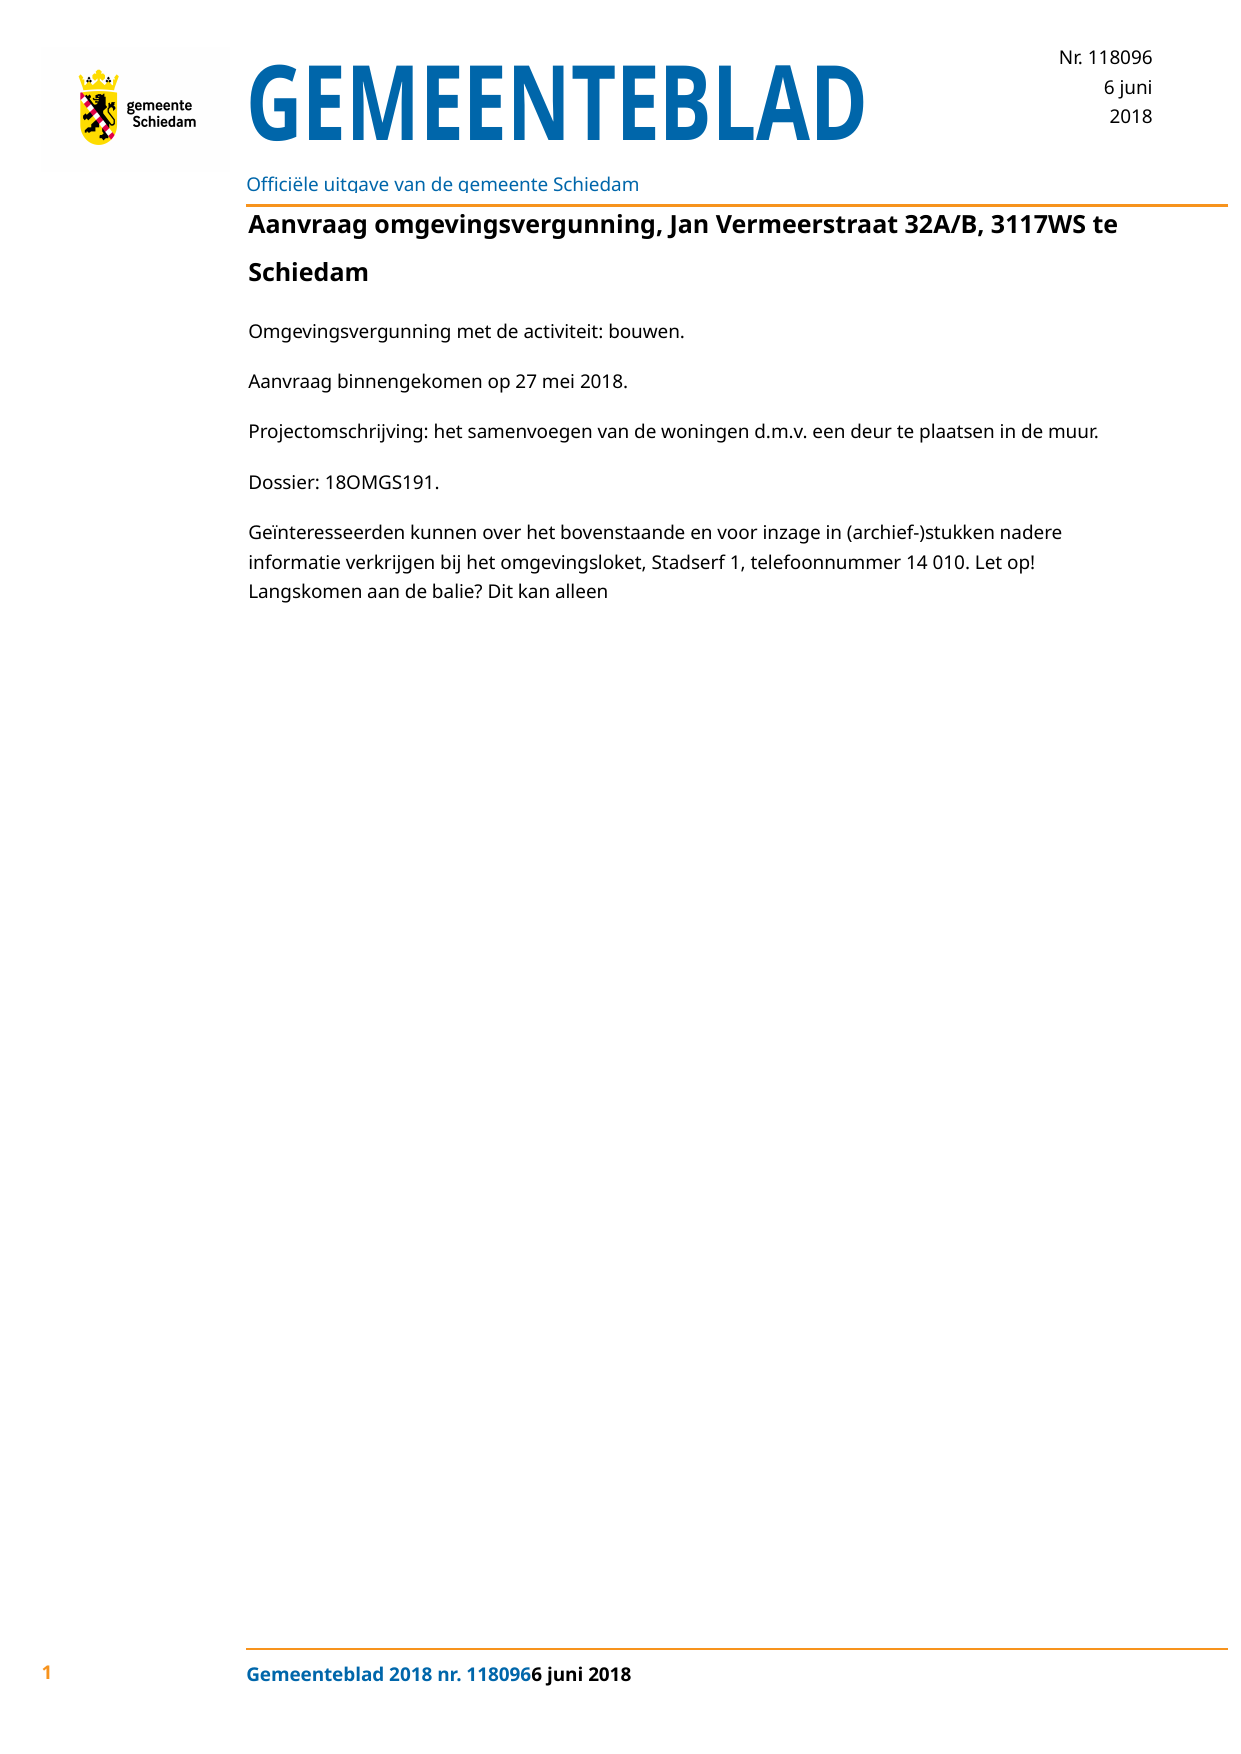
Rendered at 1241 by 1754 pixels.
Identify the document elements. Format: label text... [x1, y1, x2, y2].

text Dossier: 18OMGS191. [248, 469, 1152, 495]
text Projectomschrijving: het samenvoegen van de woningen d.m.v. een deur te plaatsen in de muur. [248, 419, 1152, 444]
text Geïnteresseerden kunnen over het bovenstaande en voor inzage in (archief-)stukken nadere informatie verkrijgen bij het omgevingsloket, Stadserf 1, telefoonnummer 14 010. Let op! Langskomen aan de balie? Dit kan alleen [248, 519, 1152, 604]
text Aanvraag binnengekomen op 27 mei 2018. [248, 368, 1152, 394]
text Omgevingsvergunning met de activiteit: bouwen. [248, 318, 1152, 344]
text Aanvraag omgevingsvergunning, Jan Vermeerstraat 32A/B, 3117WS te Schiedam [248, 207, 1152, 288]
picture [41, 47, 231, 172]
